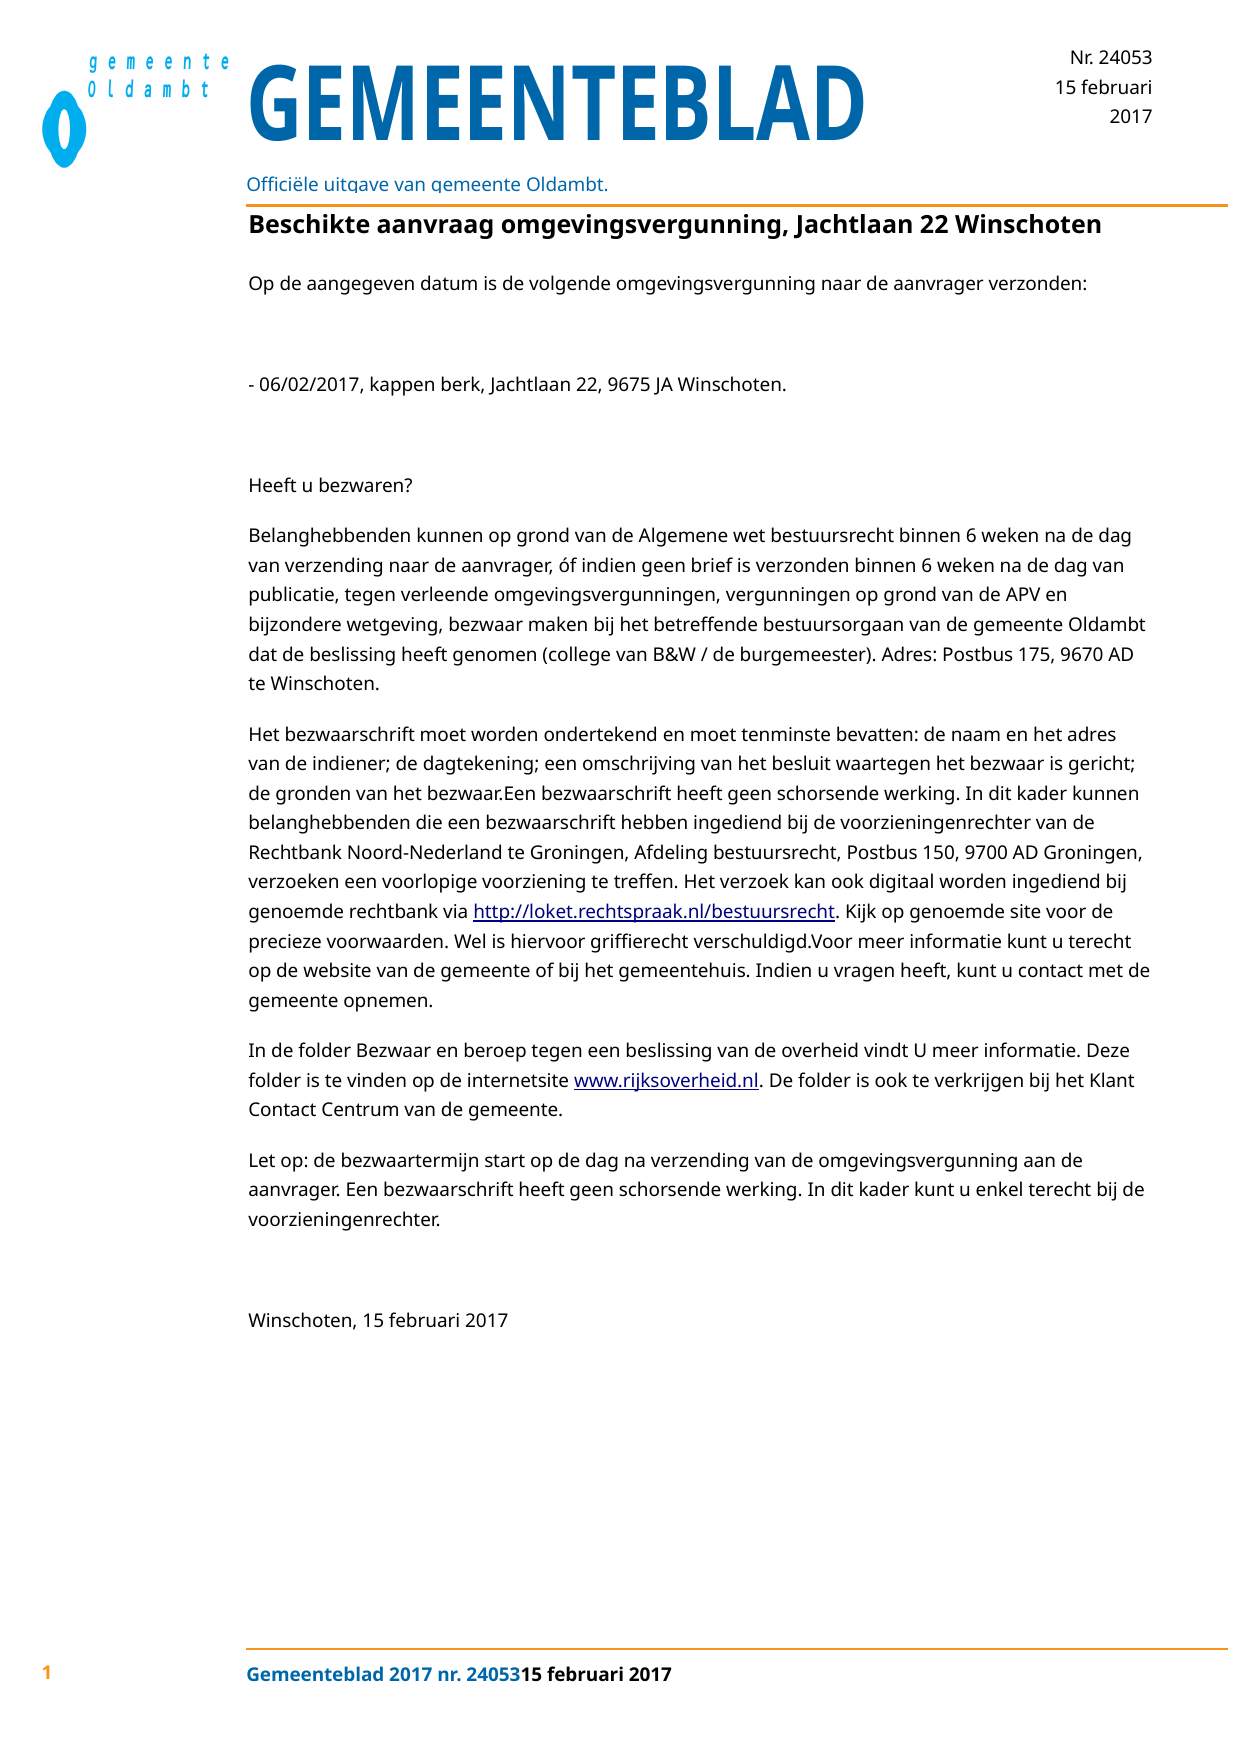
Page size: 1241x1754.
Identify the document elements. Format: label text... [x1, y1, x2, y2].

text Winschoten, 15 februari 2017 [248, 1307, 1152, 1333]
text Op de aangegeven datum is de volgende omgevingsvergunning naar de aanvrager verzonden: [248, 270, 1152, 296]
text Belanghebbenden kunnen op grond van de Algemene wet bestuursrecht binnen 6 weken na de dag van verzending naar de aanvrager, óf indien geen brief is verzonden binnen 6 weken na de dag van publicatie, tegen verleende omgevingsvergunningen, vergunningen op grond van de APV en bijzondere wetgeving, bezwaar maken bij het betreffende bestuursorgaan van de gemeente Oldambt dat de beslissing heeft genomen (college van B&W / de burgemeester). Adres: Postbus 175, 9670 AD te Winschoten. [248, 522, 1152, 696]
text Beschikte aanvraag omgevingsvergunning, Jachtlaan 22 Winschoten [248, 207, 1152, 241]
text Het bezwaarschrift moet worden ondertekend en moet tenminste bevatten: de naam en het adres van de indiener; de dagtekening; een omschrijving van het besluit waartegen het bezwaar is gericht; de gronden van het bezwaar.Een bezwaarschrift heeft geen schorsende werking. In dit kader kunnen belanghebbenden die een bezwaarschrift hebben ingediend bij de voorzieningenrechter van de Rechtbank Noord-Nederland te Groningen, Afdeling bestuursrecht, Postbus 150, 9700 AD Groningen, verzoeken een voorlopige voorziening te treffen. Het verzoek kan ook digitaal worden ingediend bij genoemde rechtbank via http://loket.rechtspraak.nl/bestuursrecht. Kijk op genoemde site voor de precieze voorwaarden. Wel is hiervoor griffierecht verschuldigd.Voor meer informatie kunt u terecht op de website van de gemeente of bij het gemeentehuis. Indien u vragen heeft, kunt u contact met de gemeente opnemen. [248, 721, 1152, 1013]
text Heeft u bezwaren? [248, 472, 1152, 498]
picture [41, 47, 231, 172]
text Let op: de bezwaartermijn start op de dag na verzending van de omgevingsvergunning aan de aanvrager. Een bezwaarschrift heeft geen schorsende werking. In dit kader kunt u enkel terecht bij de voorzieningenrechter. [248, 1147, 1152, 1232]
text - 06/02/2017, kappen berk, Jachtlaan 22, 9675 JA Winschoten. [248, 371, 1152, 397]
text In de folder Bezwaar en beroep tegen een beslissing van de overheid vindt U meer informatie. Deze folder is te vinden op de internetsite www.rijksoverheid.nl. De folder is ook te verkrijgen bij het Klant Contact Centrum van de gemeente. [248, 1037, 1152, 1122]
